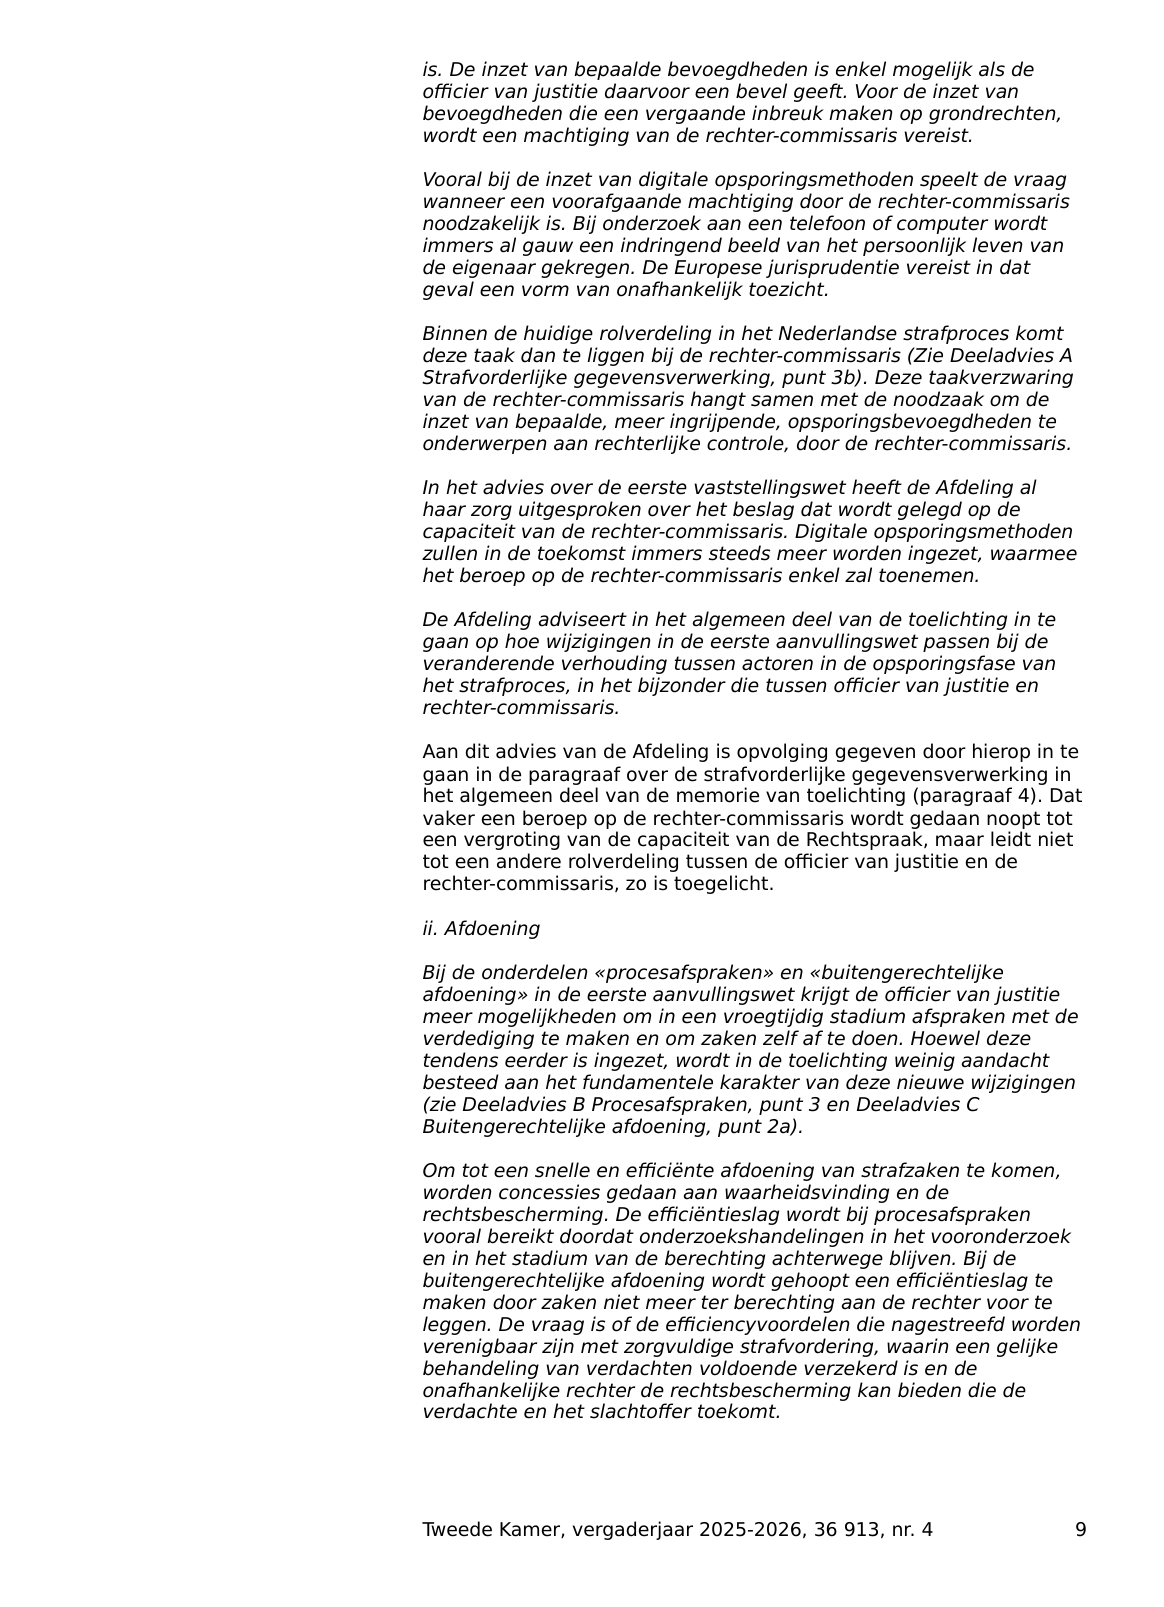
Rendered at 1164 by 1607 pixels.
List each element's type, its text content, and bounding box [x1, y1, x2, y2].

text In het advies over de eerste vaststellingswet heeft de Afdeling al haar zorg uitgesproken over het beslag dat wordt gelegd op de capaciteit van de rechter-commissaris. Digitale opsporingsmethoden zullen in de toekomst immers steeds meer worden ingezet, waarmee het beroep op de rechter-commissaris enkel zal toenemen. [422, 477, 1087, 587]
text Binnen de huidige rolverdeling in het Nederlandse strafproces komt deze taak dan te liggen bij de rechter-commissaris (Zie Deeladvies A Strafvorderlijke gegevensverwerking, punt 3b). Deze taakverzwaring van de rechter-commissaris hangt samen met de noodzaak om de inzet van bepaalde, meer ingrijpende, opsporingsbevoegdheden te onderwerpen aan rechterlijke controle, door de rechter-commissaris. [422, 323, 1087, 455]
text Om tot een snelle en efficiënte afdoening van strafzaken te komen, worden concessies gedaan aan waarheidsvinding en de rechtsbescherming. De efficiëntieslag wordt bij procesafspraken vooral bereikt doordat onderzoekshandelingen in het vooronderzoek en in het stadium van de berechting achterwege blijven. Bij de buitengerechtelijke afdoening wordt gehoopt een efficiëntieslag te maken door zaken niet meer ter berechting aan de rechter voor te leggen. De vraag is of de efficiencyvoordelen die nagestreefd worden verenigbaar zijn met zorgvuldige strafvordering, waarin een gelijke behandeling van verdachten voldoende verzekerd is en de onafhankelijke rechter de rechtsbescherming kan bieden die de verdachte en het slachtoffer toekomt. [422, 1160, 1087, 1423]
text Vooral bij de inzet van digitale opsporingsmethoden speelt de vraag wanneer een voorafgaande machtiging door de rechter-commissaris noodzakelijk is. Bij onderzoek aan een telefoon of computer wordt immers al gauw een indringend beeld van het persoonlijk leven van de eigenaar gekregen. De Europese jurisprudentie vereist in dat geval een vorm van onafhankelijk toezicht. [422, 169, 1087, 301]
text Bij de onderdelen «procesafspraken» en «buitengerechtelijke afdoening» in de eerste aanvullingswet krijgt de officier van justitie meer mogelijkheden om in een vroegtijdig stadium afspraken met de verdediging te maken en om zaken zelf af te doen. Hoewel deze tendens eerder is ingezet, wordt in de toelichting weinig aandacht besteed aan het fundamentele karakter van deze nieuwe wijzigingen (zie Deeladvies B Procesafspraken, punt 3 en Deeladvies C Buitengerechtelijke afdoening, punt 2a). [422, 962, 1087, 1137]
text is. De inzet van bepaalde bevoegdheden is enkel mogelijk als de officier van justitie daarvoor een bevel geeft. Voor de inzet van bevoegdheden die een vergaande inbreuk maken op grondrechten, wordt een machtiging van de rechter-commissaris vereist. [422, 59, 1087, 147]
text De Afdeling adviseert in het algemeen deel van de toelichting in te gaan op hoe wijzigingen in de eerste aanvullingswet passen bij de veranderende verhouding tussen actoren in de opsporingsfase van het strafproces, in het bijzonder die tussen officier van justitie en rechter-commissaris. [422, 609, 1087, 719]
text Aan dit advies van de Afdeling is opvolging gegeven door hierop in te gaan in de paragraaf over de strafvorderlijke gegevensverwerking in het algemeen deel van de memorie van toelichting (paragraaf 4). Dat vaker een beroep op de rechter-commissaris wordt gedaan noopt tot een vergroting van de capaciteit van de Rechtspraak, maar leidt niet tot een andere rolverdeling tussen de officier van justitie en de rechter-commissaris, zo is toegelicht. [422, 741, 1087, 895]
subtitle ii. Afdoening [422, 917, 1087, 939]
